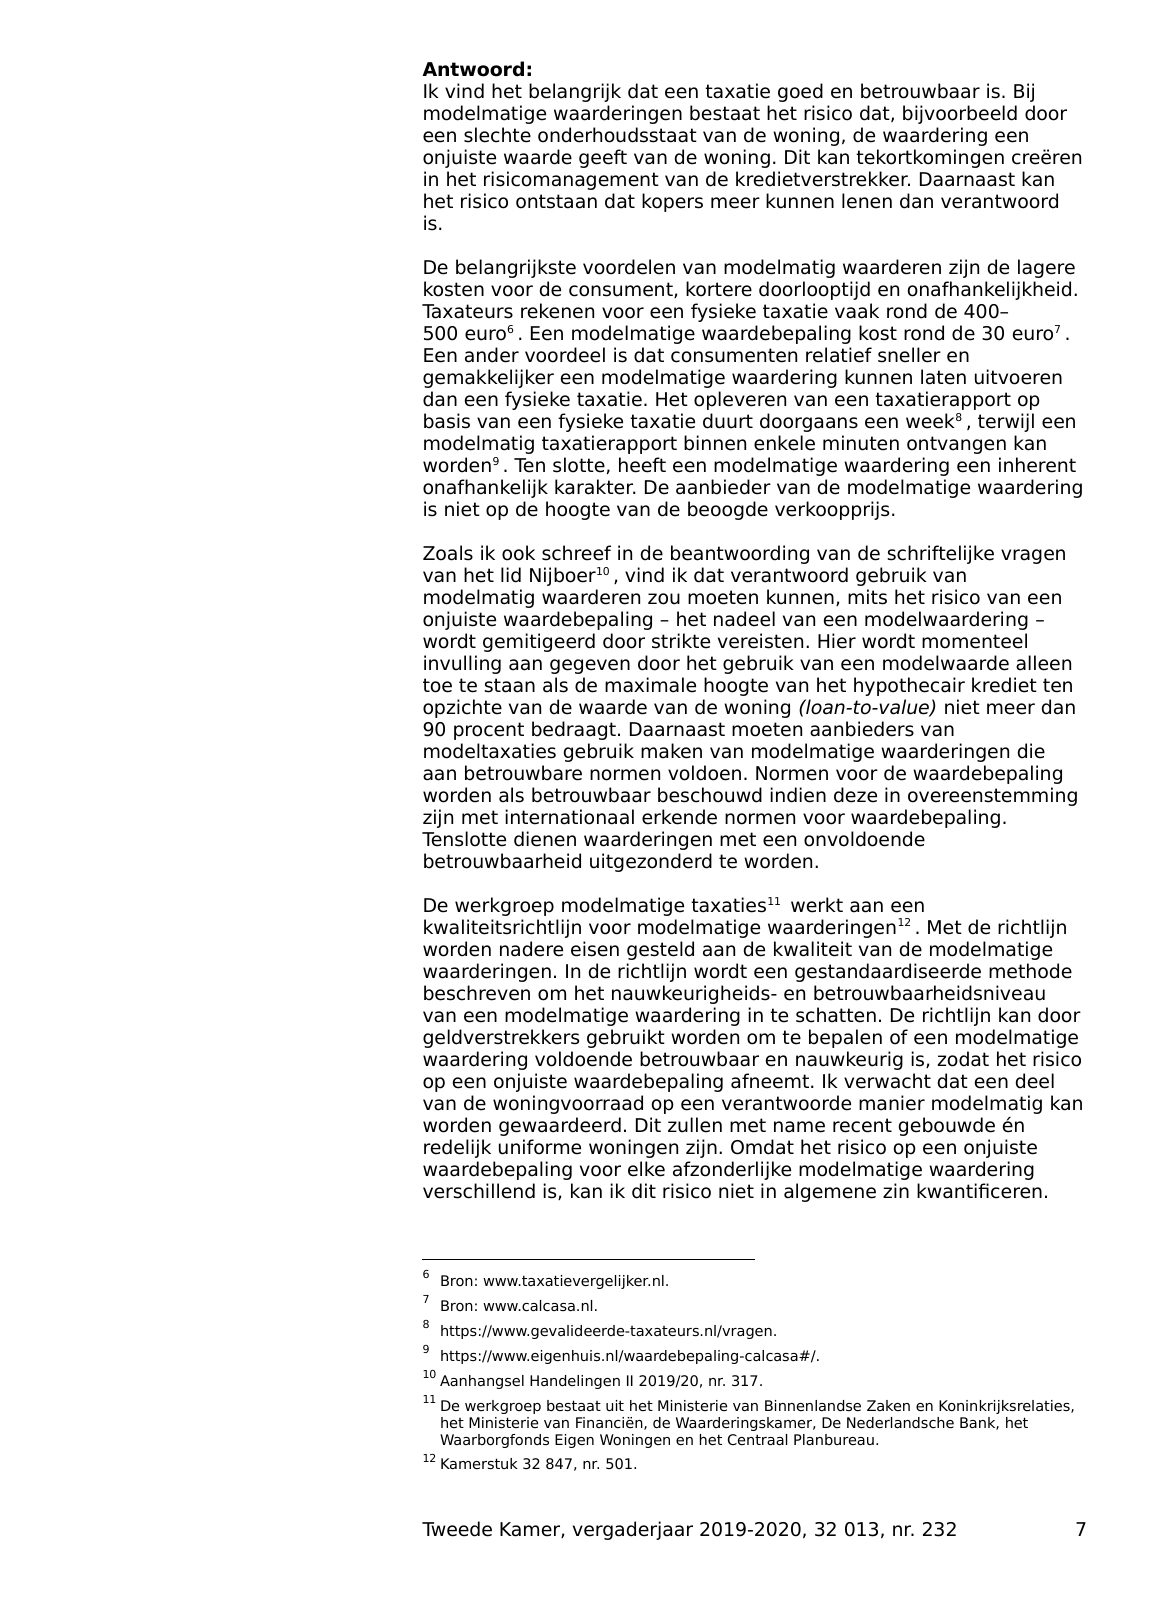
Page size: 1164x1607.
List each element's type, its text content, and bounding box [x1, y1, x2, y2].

text Bron: www.taxatievergelijker.nl. [422, 1268, 1087, 1291]
text https://www.eigenhuis.nl/waardebepaling-calcasa#/. [422, 1343, 1087, 1366]
text Ik vind het belangrijk dat een taxatie goed en betrouwbaar is. Bij modelmatige waarderingen bestaat het risico dat, bijvoorbeeld door een slechte onderhoudsstaat van de woning, de waardering een onjuiste waarde geeft van de woning. Dit kan tekortkomingen creëren in het risicomanagement van de kredietverstrekker. Daarnaast kan het risico ontstaan dat kopers meer kunnen lenen dan verantwoord is. [422, 81, 1087, 235]
subtitle Antwoord: [422, 59, 1087, 81]
text De werkgroep modelmatige taxaties werkt aan een kwaliteitsrichtlijn voor modelmatige waarderingen. Met de richtlijn worden nadere eisen gesteld aan de kwaliteit van de modelmatige waarderingen. In de richtlijn wordt een gestandaardiseerde methode beschreven om het nauwkeurigheids- en betrouwbaarheidsniveau van een modelmatige waardering in te schatten. De richtlijn kan door geldverstrekkers gebruikt worden om te bepalen of een modelmatige waardering voldoende betrouwbaar en nauwkeurig is, zodat het risico op een onjuiste waardebepaling afneemt. Ik verwacht dat een deel van de woningvoorraad op een verantwoorde manier modelmatig kan worden gewaardeerd. Dit zullen met name recent gebouwde én redelijk uniforme woningen zijn. Omdat het risico op een onjuiste waardebepaling voor elke afzonderlijke modelmatige waardering verschillend is, kan ik dit risico niet in algemene zin kwantificeren. [422, 895, 1087, 1203]
text Bron: www.calcasa.nl. [422, 1293, 1087, 1316]
text Aanhangsel Handelingen II 2019/20, nr. 317. [422, 1368, 1087, 1391]
text https://www.gevalideerde-taxateurs.nl/vragen. [422, 1318, 1087, 1341]
text De belangrijkste voordelen van modelmatig waarderen zijn de lagere kosten voor de consument, kortere doorlooptijd en onafhankelijkheid. Taxateurs rekenen voor een fysieke taxatie vaak rond de 400–500 euro. Een modelmatige waardebepaling kost rond de 30 euro. Een ander voordeel is dat consumenten relatief sneller en gemakkelijker een modelmatige waardering kunnen laten uitvoeren dan een fysieke taxatie. Het opleveren van een taxatierapport op basis van een fysieke taxatie duurt doorgaans een week, terwijl een modelmatig taxatierapport binnen enkele minuten ontvangen kan worden. Ten slotte, heeft een modelmatige waardering een inherent onafhankelijk karakter. De aanbieder van de modelmatige waardering is niet op de hoogte van de beoogde verkoopprijs. [422, 257, 1087, 521]
text De werkgroep bestaat uit het Ministerie van Binnenlandse Zaken en Koninkrijksrelaties, het Ministerie van Financiën, de Waarderingskamer, De Nederlandsche Bank, het Waarborgfonds Eigen Woningen en het Centraal Planbureau. [422, 1393, 1087, 1449]
text Kamerstuk 32 847, nr. 501. [422, 1452, 1087, 1474]
text Zoals ik ook schreef in de beantwoording van de schriftelijke vragen van het lid Nijboer, vind ik dat verantwoord gebruik van modelmatig waarderen zou moeten kunnen, mits het risico van een onjuiste waardebepaling – het nadeel van een modelwaardering – wordt gemitigeerd door strikte vereisten. Hier wordt momenteel invulling aan gegeven door het gebruik van een modelwaarde alleen toe te staan als de maximale hoogte van het hypothecair krediet ten opzichte van de waarde van de woning (loan-to-value) niet meer dan 90 procent bedraagt. Daarnaast moeten aanbieders van modeltaxaties gebruik maken van modelmatige waarderingen die aan betrouwbare normen voldoen. Normen voor de waardebepaling worden als betrouwbaar beschouwd indien deze in overeenstemming zijn met internationaal erkende normen voor waardebepaling. Tenslotte dienen waarderingen met een onvoldoende betrouwbaarheid uitgezonderd te worden. [422, 543, 1087, 873]
